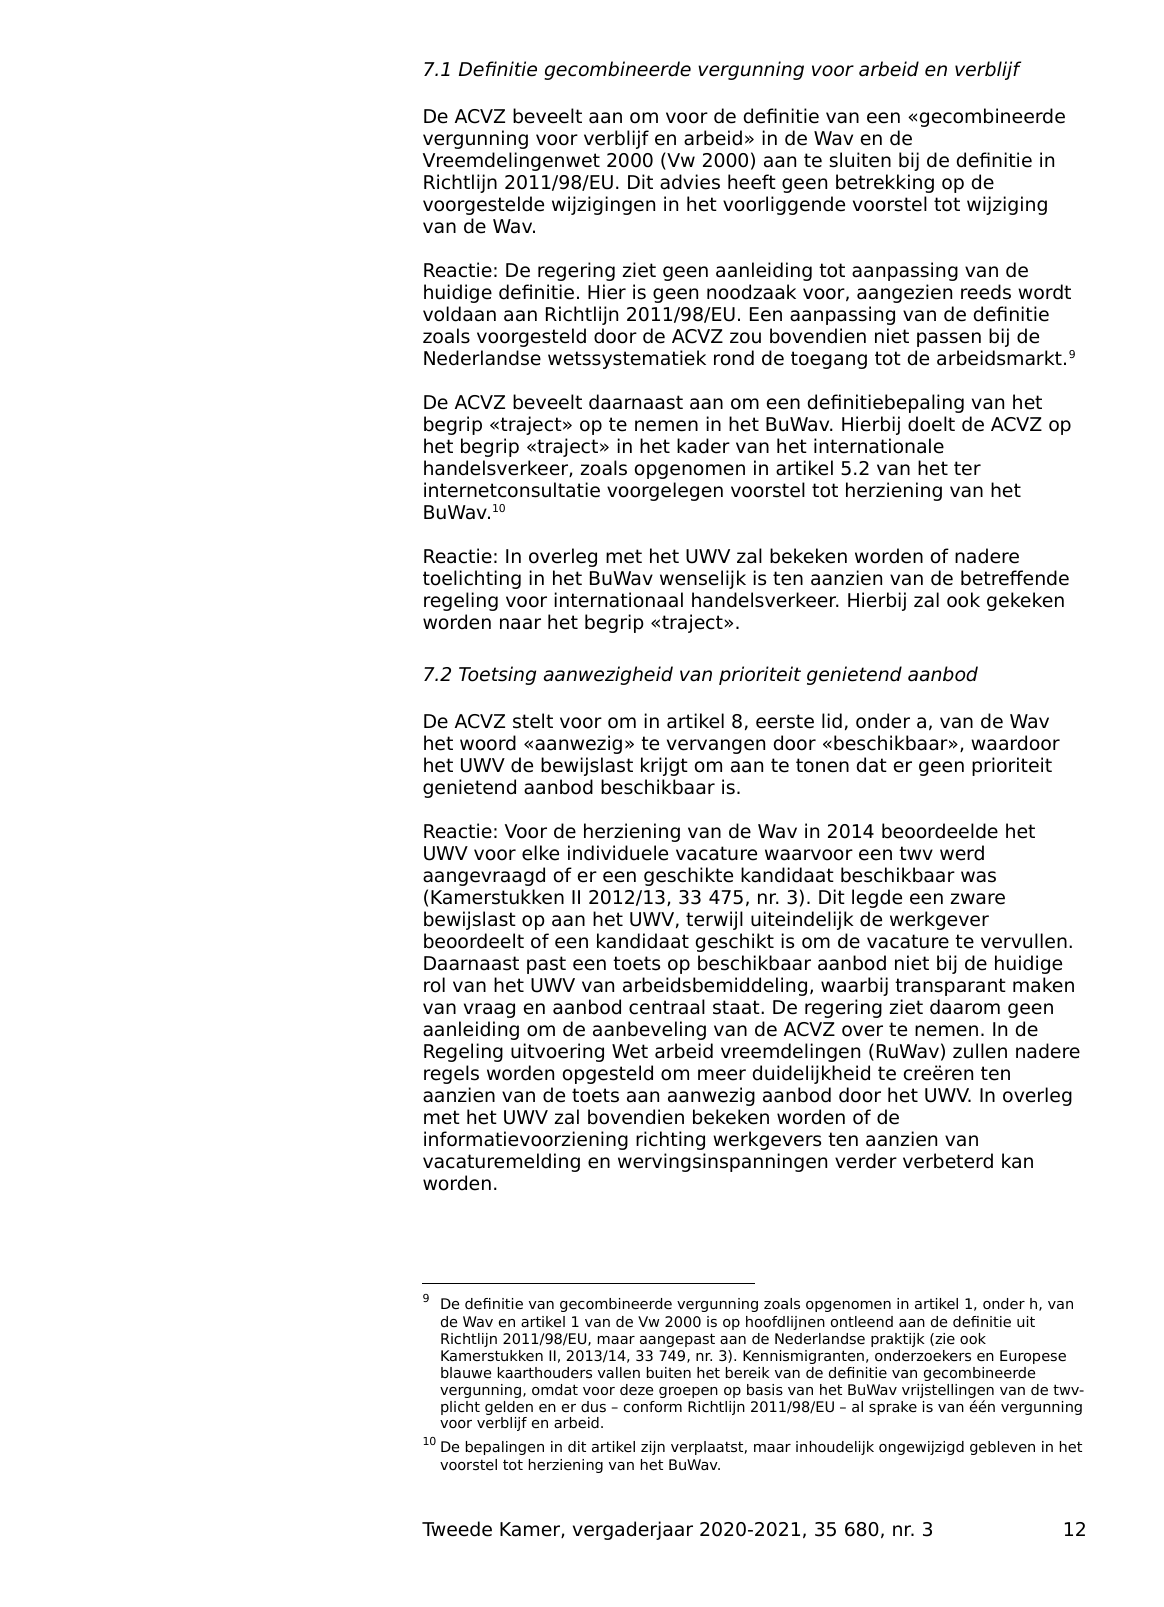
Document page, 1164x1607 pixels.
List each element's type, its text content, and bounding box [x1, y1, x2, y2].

text De ACVZ beveelt aan om voor de definitie van een «gecombineerde vergunning voor verblijf en arbeid» in de Wav en de Vreemdelingenwet 2000 (Vw 2000) aan te sluiten bij de definitie in Richtlijn 2011/98/EU. Dit advies heeft geen betrekking op de voorgestelde wijzigingen in het voorliggende voorstel tot wijziging van de Wav. [422, 106, 1087, 238]
text De bepalingen in dit artikel zijn verplaatst, maar inhoudelijk ongewijzigd gebleven in het voorstel tot herziening van het BuWav. [422, 1435, 1087, 1474]
text De ACVZ stelt voor om in artikel 8, eerste lid, onder a, van de Wav het woord «aanwezig» te vervangen door «beschikbaar», waardoor het UWV de bewijslast krijgt om aan te tonen dat er geen prioriteit genietend aanbod beschikbaar is. [422, 711, 1087, 799]
subtitle 7.2 Toetsing aanwezigheid van prioriteit genietend aanbod [422, 664, 1087, 686]
text De ACVZ beveelt daarnaast aan om een definitiebepaling van het begrip «traject» op te nemen in het BuWav. Hierbij doelt de ACVZ op het begrip «traject» in het kader van het internationale handelsverkeer, zoals opgenomen in artikel 5.2 van het ter internetconsultatie voorgelegen voorstel tot herziening van het BuWav. [422, 392, 1087, 524]
subtitle 7.1 Definitie gecombineerde vergunning voor arbeid en verblijf [422, 59, 1087, 81]
text Reactie: In overleg met het UWV zal bekeken worden of nadere toelichting in het BuWav wenselijk is ten aanzien van de betreffende regeling voor internationaal handelsverkeer. Hierbij zal ook gekeken worden naar het begrip «traject». [422, 546, 1087, 634]
text De definitie van gecombineerde vergunning zoals opgenomen in artikel 1, onder h, van de Wav en artikel 1 van de Vw 2000 is op hoofdlijnen ontleend aan de definitie uit Richtlijn 2011/98/EU, maar aangepast aan de Nederlandse praktijk (zie ook Kamerstukken II, 2013/14, 33 749, nr. 3). Kennismigranten, onderzoekers en Europese blauwe kaarthouders vallen buiten het bereik van de definitie van gecombineerde vergunning, omdat voor deze groepen op basis van het BuWav vrijstellingen van de twv-plicht gelden en er dus – conform Richtlijn 2011/98/EU – al sprake is van één vergunning voor verblijf en arbeid. [422, 1292, 1087, 1432]
text Reactie: Voor de herziening van de Wav in 2014 beoordeelde het UWV voor elke individuele vacature waarvoor een twv werd aangevraagd of er een geschikte kandidaat beschikbaar was (Kamerstukken II 2012/13, 33 475, nr. 3). Dit legde een zware bewijslast op aan het UWV, terwijl uiteindelijk de werkgever beoordeelt of een kandidaat geschikt is om de vacature te vervullen. Daarnaast past een toets op beschikbaar aanbod niet bij de huidige rol van het UWV van arbeidsbemiddeling, waarbij transparant maken van vraag en aanbod centraal staat. De regering ziet daarom geen aanleiding om de aanbeveling van de ACVZ over te nemen. In de Regeling uitvoering Wet arbeid vreemdelingen (RuWav) zullen nadere regels worden opgesteld om meer duidelijkheid te creëren ten aanzien van de toets aan aanwezig aanbod door het UWV. In overleg met het UWV zal bovendien bekeken worden of de informatievoorziening richting werkgevers ten aanzien van vacaturemelding en wervingsinspanningen verder verbeterd kan worden. [422, 821, 1087, 1195]
text Reactie: De regering ziet geen aanleiding tot aanpassing van de huidige definitie. Hier is geen noodzaak voor, aangezien reeds wordt voldaan aan Richtlijn 2011/98/EU. Een aanpassing van de definitie zoals voorgesteld door de ACVZ zou bovendien niet passen bij de Nederlandse wetssystematiek rond de toegang tot de arbeidsmarkt. [422, 260, 1087, 370]
